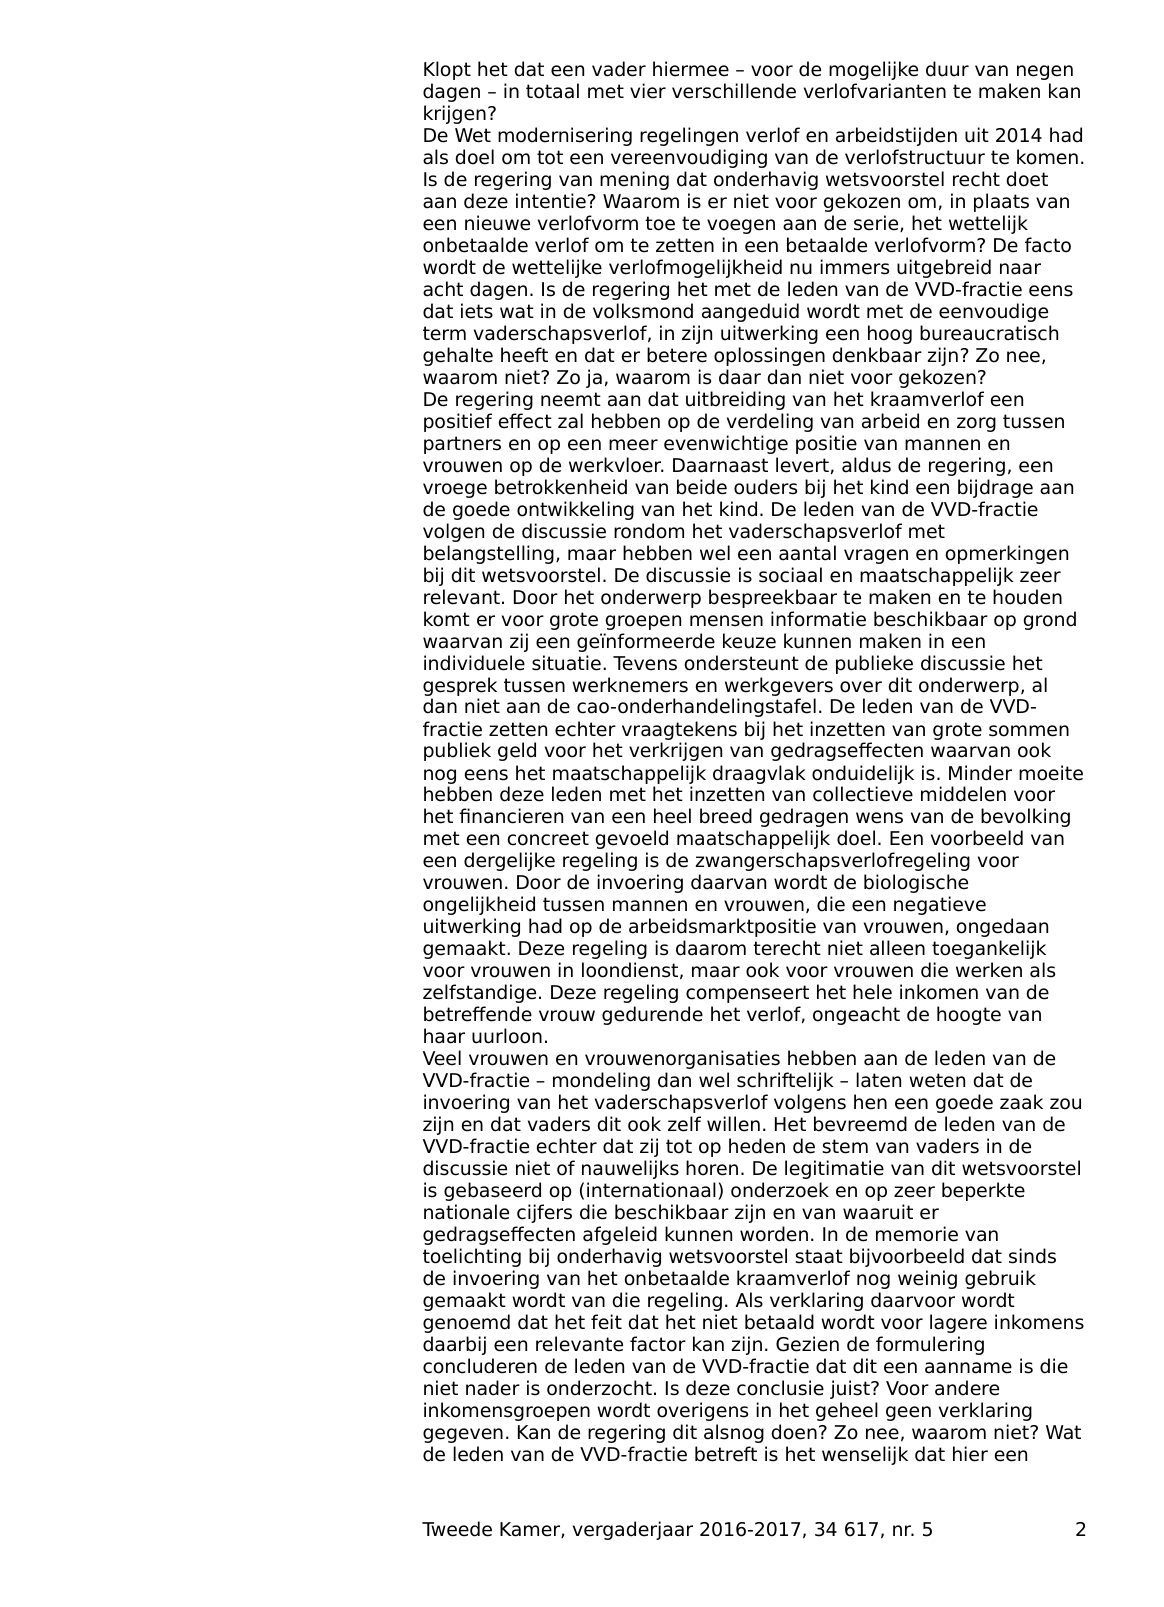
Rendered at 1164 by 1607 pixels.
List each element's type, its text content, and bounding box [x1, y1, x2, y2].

text De Wet modernisering regelingen verlof en arbeidstijden uit 2014 had als doel om tot een vereenvoudiging van de verlofstructuur te komen. Is de regering van mening dat onderhavig wetsvoorstel recht doet aan deze intentie? Waarom is er niet voor gekozen om, in plaats van een nieuwe verlofvorm toe te voegen aan de serie, het wettelijk onbetaalde verlof om te zetten in een betaalde verlofvorm? De facto wordt de wettelijke verlofmogelijkheid nu immers uitgebreid naar acht dagen. Is de regering het met de leden van de VVD-fractie eens dat iets wat in de volksmond aangeduid wordt met de eenvoudige term vaderschapsverlof, in zijn uitwerking een hoog bureaucratisch gehalte heeft en dat er betere oplossingen denkbaar zijn? Zo nee, waarom niet? Zo ja, waarom is daar dan niet voor gekozen? [422, 125, 1087, 389]
text Klopt het dat een vader hiermee – voor de mogelijke duur van negen dagen – in totaal met vier verschillende verlofvarianten te maken kan krijgen? [422, 59, 1087, 125]
text Veel vrouwen en vrouwenorganisaties hebben aan de leden van de VVD-fractie – mondeling dan wel schriftelijk – laten weten dat de invoering van het vaderschapsverlof volgens hen een goede zaak zou zijn en dat vaders dit ook zelf willen. Het bevreemd de leden van de VVD-fractie echter dat zij tot op heden de stem van vaders in de discussie niet of nauwelijks horen. De legitimatie van dit wetsvoorstel is gebaseerd op (internationaal) onderzoek en op zeer beperkte nationale cijfers die beschikbaar zijn en van waaruit er gedragseffecten afgeleid kunnen worden. In de memorie van toelichting bij onderhavig wetsvoorstel staat bijvoorbeeld dat sinds de invoering van het onbetaalde kraamverlof nog weinig gebruik gemaakt wordt van die regeling. Als verklaring daarvoor wordt genoemd dat het feit dat het niet betaald wordt voor lagere inkomens daarbij een relevante factor kan zijn. Gezien de formulering concluderen de leden van de VVD-fractie dat dit een aanname is die niet nader is onderzocht. Is deze conclusie juist? Voor andere inkomensgroepen wordt overigens in het geheel geen verklaring gegeven. Kan de regering dit alsnog doen? Zo nee, waarom niet? Wat de leden van de VVD-fractie betreft is het wenselijk dat hier een [422, 1048, 1087, 1466]
text De regering neemt aan dat uitbreiding van het kraamverlof een positief effect zal hebben op de verdeling van arbeid en zorg tussen partners en op een meer evenwichtige positie van mannen en vrouwen op de werkvloer. Daarnaast levert, aldus de regering, een vroege betrokkenheid van beide ouders bij het kind een bijdrage aan de goede ontwikkeling van het kind. De leden van de VVD-fractie volgen de discussie rondom het vaderschapsverlof met belangstelling, maar hebben wel een aantal vragen en opmerkingen bij dit wetsvoorstel. De discussie is sociaal en maatschappelijk zeer relevant. Door het onderwerp bespreekbaar te maken en te houden komt er voor grote groepen mensen informatie beschikbaar op grond waarvan zij een geïnformeerde keuze kunnen maken in een individuele situatie. Tevens ondersteunt de publieke discussie het gesprek tussen werknemers en werkgevers over dit onderwerp, al dan niet aan de cao-onderhandelingstafel. De leden van de VVD-fractie zetten echter vraagtekens bij het inzetten van grote sommen publiek geld voor het verkrijgen van gedragseffecten waarvan ook nog eens het maatschappelijk draagvlak onduidelijk is. Minder moeite hebben deze leden met het inzetten van collectieve middelen voor het financieren van een heel breed gedragen wens van de bevolking met een concreet gevoeld maatschappelijk doel. Een voorbeeld van een dergelijke regeling is de zwangerschapsverlofregeling voor vrouwen. Door de invoering daarvan wordt de biologische ongelijkheid tussen mannen en vrouwen, die een negatieve uitwerking had op de arbeidsmarktpositie van vrouwen, ongedaan gemaakt. Deze regeling is daarom terecht niet alleen toegankelijk voor vrouwen in loondienst, maar ook voor vrouwen die werken als zelfstandige. Deze regeling compenseert het hele inkomen van de betreffende vrouw gedurende het verlof, ongeacht de hoogte van haar uurloon. [422, 389, 1087, 1048]
